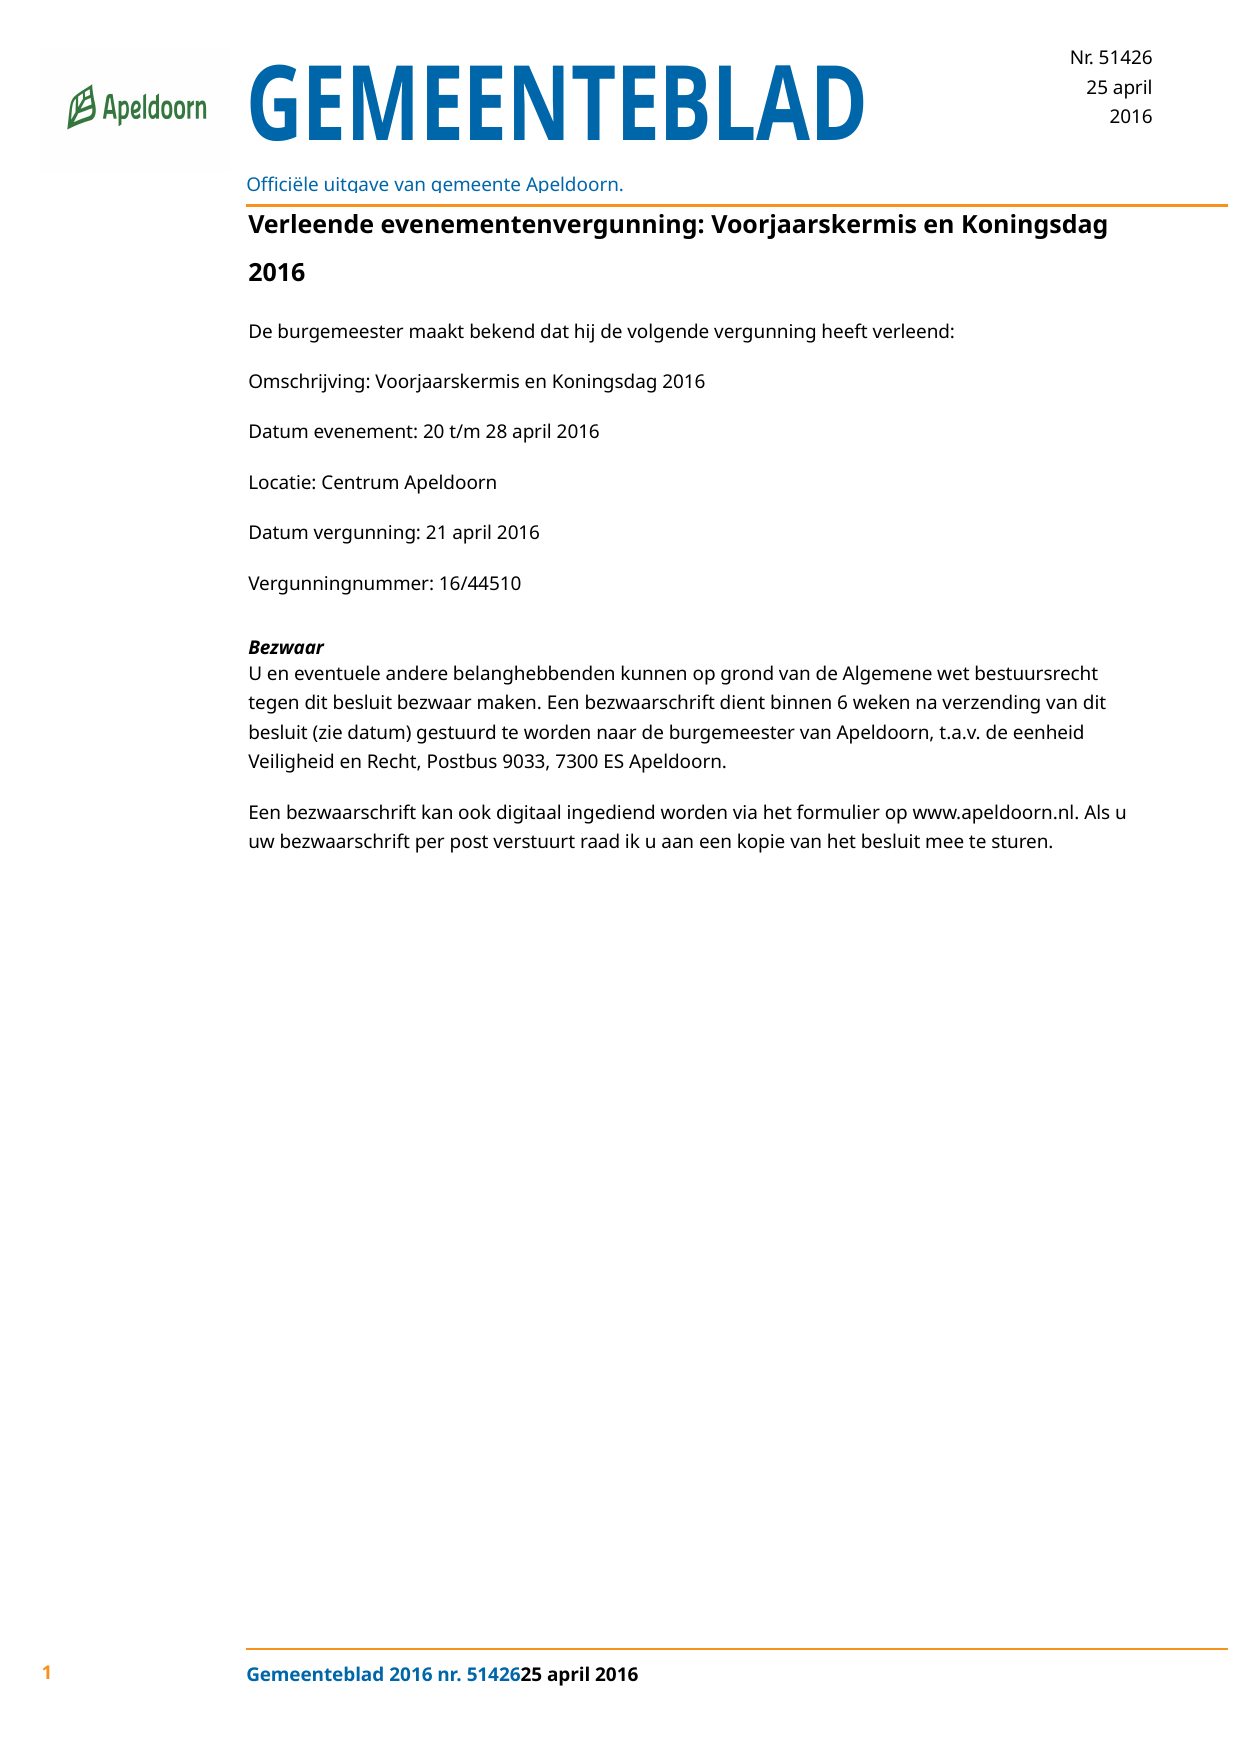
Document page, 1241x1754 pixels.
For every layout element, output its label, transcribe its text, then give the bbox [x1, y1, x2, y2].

text U en eventuele andere belanghebbenden kunnen op grond van de Algemene wet bestuursrecht tegen dit besluit bezwaar maken. Een bezwaarschrift dient binnen 6 weken na verzending van dit besluit (zie datum) gestuurd te worden naar de burgemeester van Apeldoorn, t.a.v. de eenheid Veiligheid en Recht, Postbus 9033, 7300 ES Apeldoorn. [248, 660, 1152, 774]
text Datum vergunning: 21 april 2016 [248, 519, 1152, 545]
text Datum evenement: 20 t/m 28 april 2016 [248, 419, 1152, 444]
text Een bezwaarschrift kan ook digitaal ingediend worden via het formulier op www.apeldoorn.nl. Als u uw bezwaarschrift per post verstuurt raad ik u aan een kopie van het besluit mee te sturen. [248, 799, 1152, 854]
text Vergunningnummer: 16/44510 [248, 570, 1152, 596]
text Locatie: Centrum Apeldoorn [248, 469, 1152, 495]
text Bezwaar [248, 634, 1152, 660]
picture [41, 47, 231, 172]
text Verleende evenementenvergunning: Voorjaarskermis en Koningsdag 2016 [248, 207, 1152, 288]
text De burgemeester maakt bekend dat hij de volgende vergunning heeft verleend: [248, 318, 1152, 344]
text Omschrijving: Voorjaarskermis en Koningsdag 2016 [248, 368, 1152, 394]
